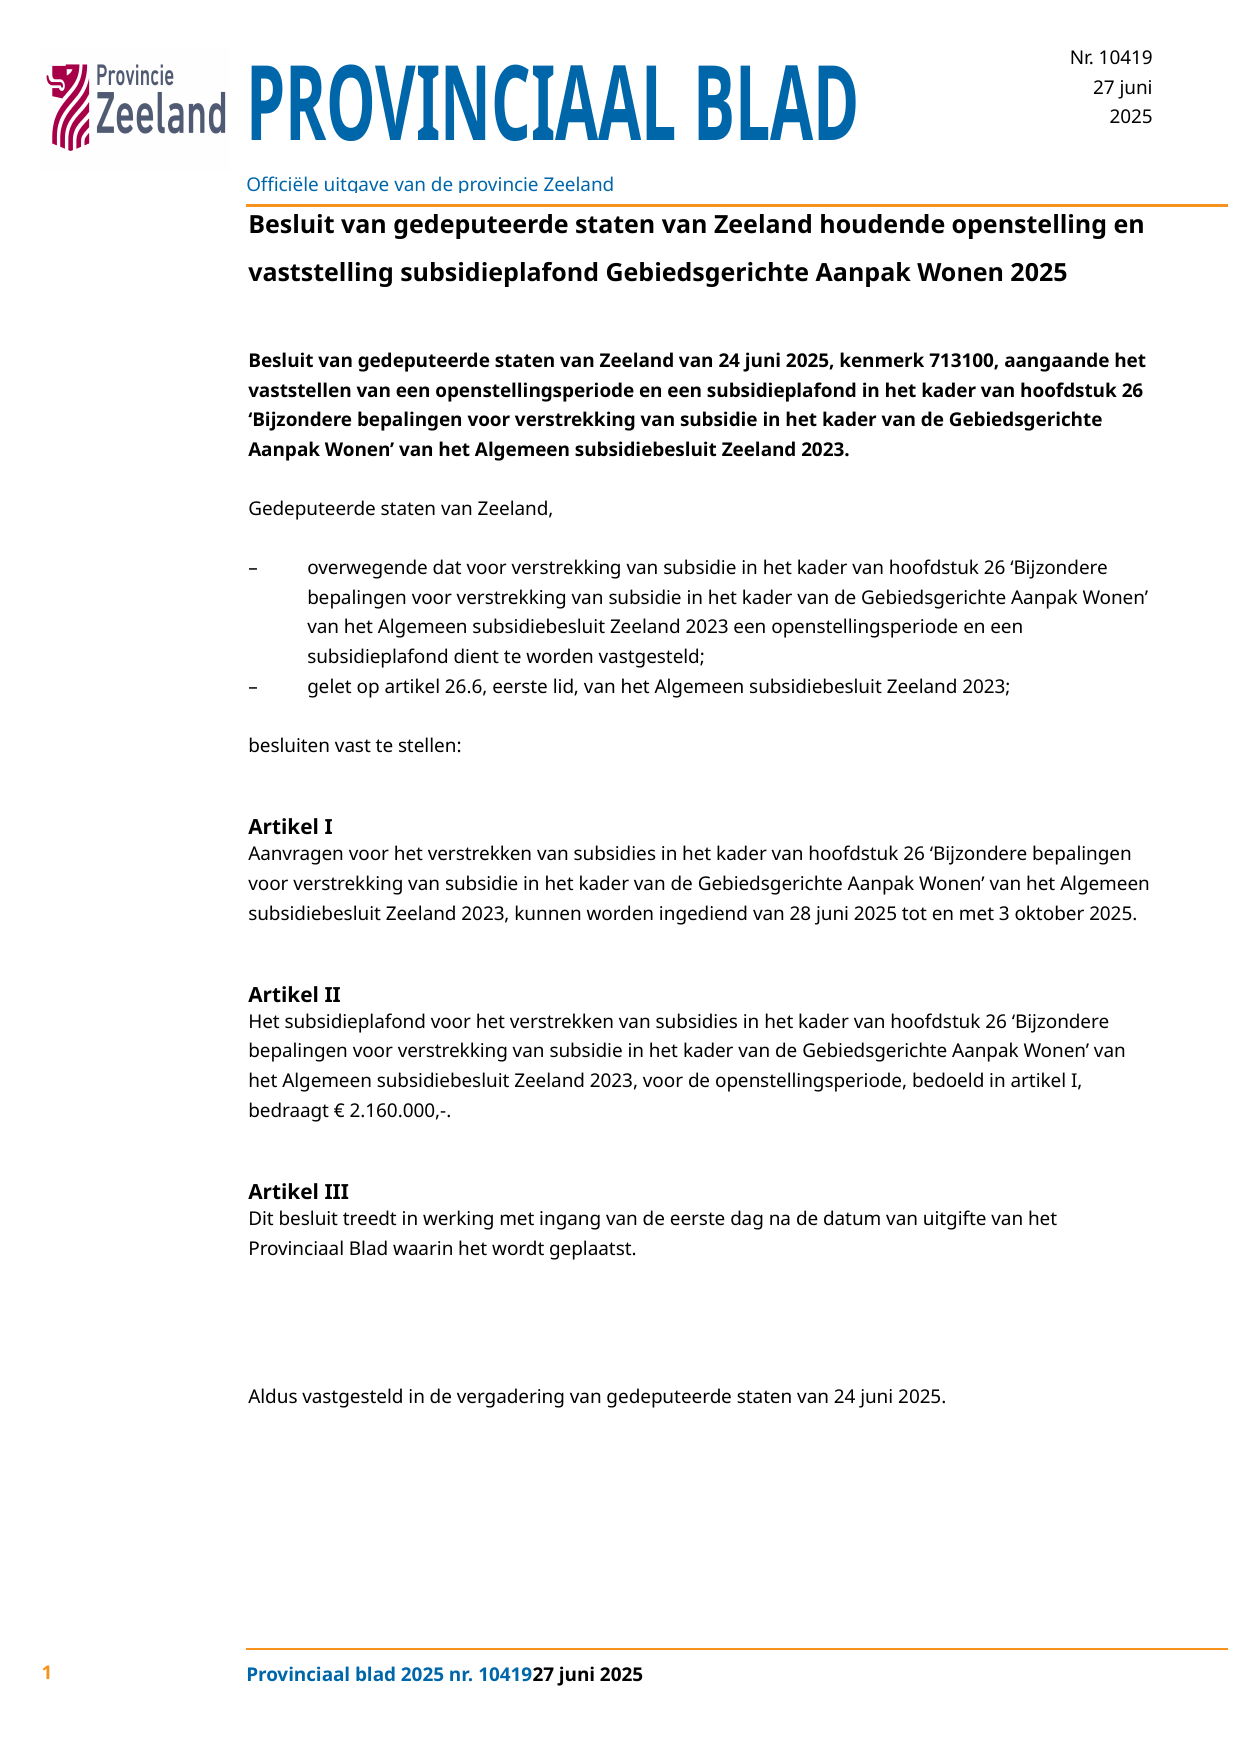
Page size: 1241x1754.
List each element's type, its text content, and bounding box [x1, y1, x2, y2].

text Aldus vastgesteld in de vergadering van gedeputeerde staten van 24 juni 2025. [248, 1383, 1152, 1408]
picture [41, 47, 231, 172]
text Artikel III [248, 1177, 1152, 1205]
text Artikel II [248, 980, 1152, 1008]
text Besluit van gedeputeerde staten van Zeeland van 24 juni 2025, kenmerk 713100, aangaande het vaststellen van een openstellingsperiode en een subsidieplafond in het kader van hoofdstuk 26 ‘Bijzondere bepalingen voor verstrekking van subsidie in het kader van de Gebiedsgerichte Aanpak Wonen’ van het Algemeen subsidiebesluit Zeeland 2023. [248, 347, 1152, 462]
text Gedeputeerde staten van Zeeland, [248, 495, 1152, 521]
text Dit besluit treedt in werking met ingang van de eerste dag na de datum van uitgifte van het Provinciaal Blad waarin het wordt geplaatst. [248, 1205, 1152, 1261]
list gelet op artikel 26.6, eerste lid, van het Algemeen subsidiebesluit Zeeland 2023; [248, 673, 1152, 699]
text Het subsidieplafond voor het verstrekken van subsidies in het kader van hoofdstuk 26 ‘Bijzondere bepalingen voor verstrekking van subsidie in het kader van de Gebiedsgerichte Aanpak Wonen’ van het Algemeen subsidiebesluit Zeeland 2023, voor de openstellingsperiode, bedoeld in artikel I, bedraagt € 2.160.000,-. [248, 1008, 1152, 1123]
text Artikel I [248, 812, 1152, 841]
text besluiten vast te stellen: [248, 732, 1152, 758]
text Besluit van gedeputeerde staten van Zeeland houdende openstelling en vaststelling subsidieplafond Gebiedsgerichte Aanpak Wonen 2025 [248, 207, 1152, 288]
text Aanvragen voor het verstrekken van subsidies in het kader van hoofdstuk 26 ‘Bijzondere bepalingen voor verstrekking van subsidie in het kader van de Gebiedsgerichte Aanpak Wonen’ van het Algemeen subsidiebesluit Zeeland 2023, kunnen worden ingediend van 28 juni 2025 tot en met 3 oktober 2025. [248, 841, 1152, 925]
list overwegende dat voor verstrekking van subsidie in het kader van hoofdstuk 26 ‘Bijzondere bepalingen voor verstrekking van subsidie in het kader van de Gebiedsgerichte Aanpak Wonen’ van het Algemeen subsidiebesluit Zeeland 2023 een openstellingsperiode en een subsidieplafond dient te worden vastgesteld; [248, 554, 1152, 669]
